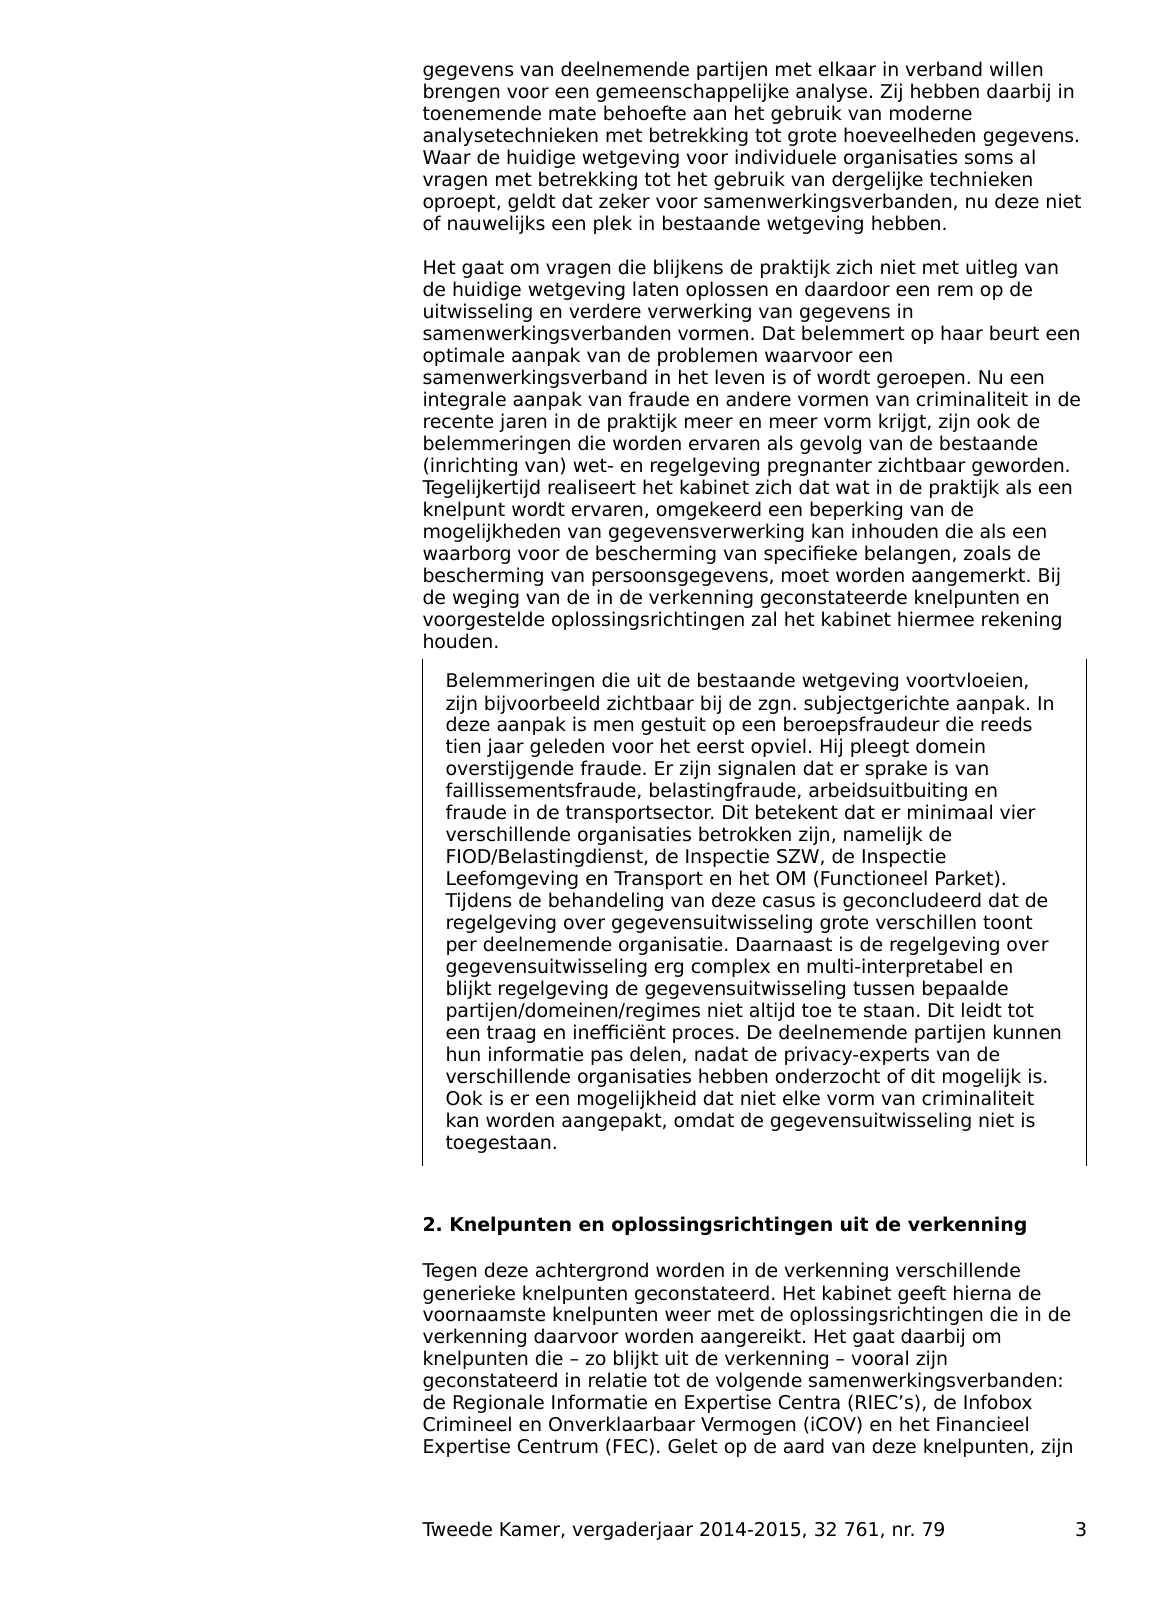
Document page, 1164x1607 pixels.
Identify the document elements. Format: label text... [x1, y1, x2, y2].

subtitle 2. Knelpunten en oplossingsrichtingen uit de verkenning [422, 1213, 1087, 1235]
text gegevens van deelnemende partijen met elkaar in verband willen brengen voor een gemeenschappelijke analyse. Zij hebben daarbij in toenemende mate behoefte aan het gebruik van moderne analysetechnieken met betrekking tot grote hoeveelheden gegevens. Waar de huidige wetgeving voor individuele organisaties soms al vragen met betrekking tot het gebruik van dergelijke technieken oproept, geldt dat zeker voor samenwerkingsverbanden, nu deze niet of nauwelijks een plek in bestaande wetgeving hebben. [422, 59, 1087, 235]
text Het gaat om vragen die blijkens de praktijk zich niet met uitleg van de huidige wetgeving laten oplossen en daardoor een rem op de uitwisseling en verdere verwerking van gegevens in samenwerkingsverbanden vormen. Dat belemmert op haar beurt een optimale aanpak van de problemen waarvoor een samenwerkingsverband in het leven is of wordt geroepen. Nu een integrale aanpak van fraude en andere vormen van criminaliteit in de recente jaren in de praktijk meer en meer vorm krijgt, zijn ook de belemmeringen die worden ervaren als gevolg van de bestaande (inrichting van) wet- en regelgeving pregnanter zichtbaar geworden. Tegelijkertijd realiseert het kabinet zich dat wat in de praktijk als een knelpunt wordt ervaren, omgekeerd een beperking van de mogelijkheden van gegevensverwerking kan inhouden die als een waarborg voor de bescherming van specifieke belangen, zoals de bescherming van persoonsgegevens, moet worden aangemerkt. Bij de weging van de in de verkenning geconstateerde knelpunten en voorgestelde oplossingsrichtingen zal het kabinet hiermee rekening houden. [422, 257, 1087, 653]
table_header Belemmeringen die uit de bestaande wetgeving voortvloeien, zijn bijvoorbeeld zichtbaar bij de zgn. subjectgerichte aanpak. In deze aanpak is men gestuit op een beroepsfraudeur die reeds tien jaar geleden voor het eerst opviel. Hij pleegt domein overstijgende fraude. Er zijn signalen dat er sprake is van faillissementsfraude, belastingfraude, arbeidsuitbuiting en fraude in de transportsector. Dit betekent dat er minimaal vier verschillende organisaties betrokken zijn, namelijk de FIOD/Belastingdienst, de Inspectie SZW, de Inspectie Leefomgeving en Transport en het OM (Functioneel Parket). Tijdens de behandeling van deze casus is geconcludeerd dat de regelgeving over gegevensuitwisseling grote verschillen toont per deelnemende organisatie. Daarnaast is de regelgeving over gegevensuitwisseling erg complex en multi-interpretabel en blijkt regelgeving de gegevensuitwisseling tussen bepaalde partijen/domeinen/regimes niet altijd toe te staan. Dit leidt tot een traag en inefficiënt proces. De deelnemende partijen kunnen hun informatie pas delen, nadat de privacy-experts van de verschillende organisaties hebben onderzocht of dit mogelijk is. Ook is er een mogelijkheid dat niet elke vorm van criminaliteit kan worden aangepakt, omdat de gegevensuitwisseling niet is toegestaan. [423, 659, 1086, 1166]
text Tegen deze achtergrond worden in de verkenning verschillende generieke knelpunten geconstateerd. Het kabinet geeft hierna de voornaamste knelpunten weer met de oplossingsrichtingen die in de verkenning daarvoor worden aangereikt. Het gaat daarbij om knelpunten die – zo blijkt uit de verkenning – vooral zijn geconstateerd in relatie tot de volgende samenwerkingsverbanden: de Regionale Informatie en Expertise Centra (RIEC’s), de Infobox Crimineel en Onverklaarbaar Vermogen (iCOV) en het Financieel Expertise Centrum (FEC). Gelet op de aard van deze knelpunten, zijn [422, 1260, 1087, 1458]
